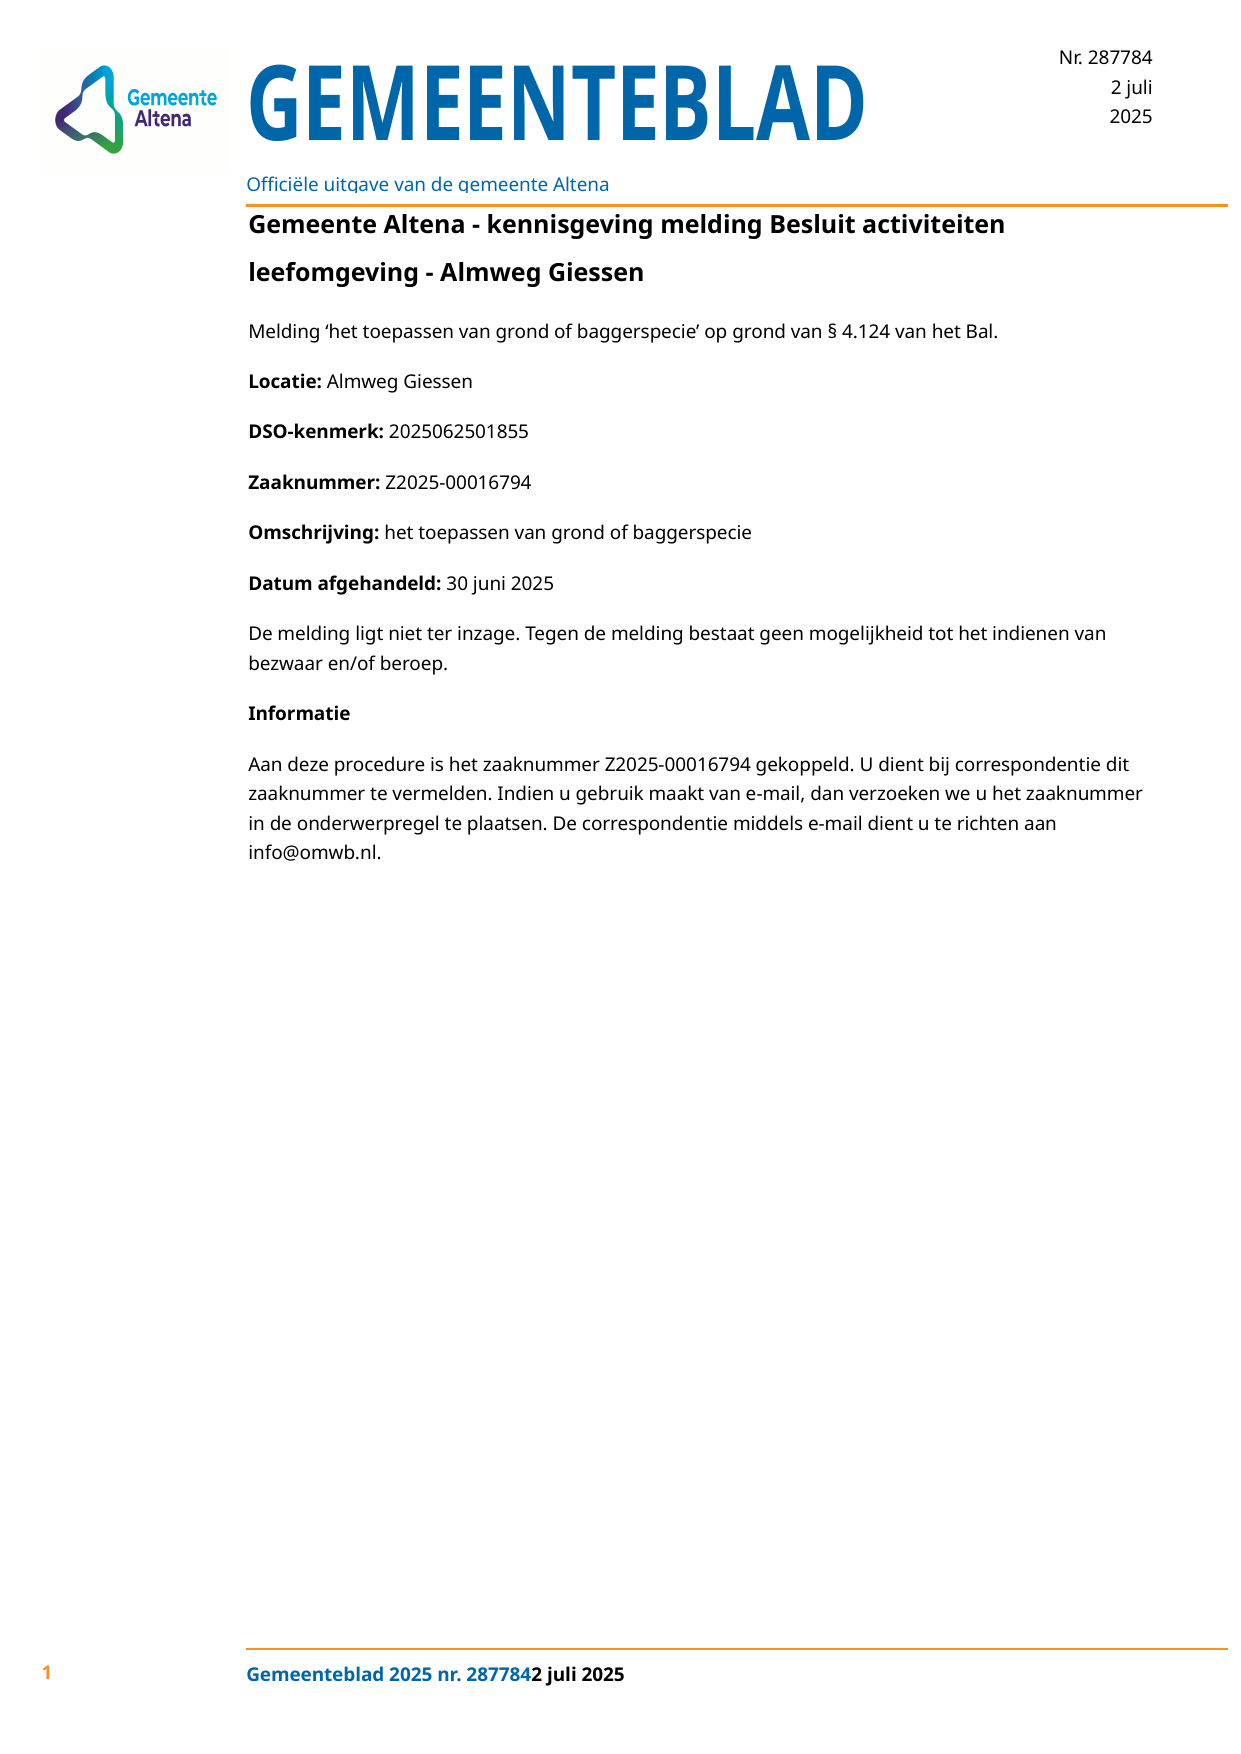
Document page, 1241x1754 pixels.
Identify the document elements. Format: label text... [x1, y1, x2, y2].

text Omschrijving: het toepassen van grond of baggerspecie [248, 519, 1152, 545]
text Informatie [248, 700, 1152, 726]
text Aan deze procedure is het zaaknummer Z2025-00016794 gekoppeld. U dient bij correspondentie dit zaaknummer te vermelden. Indien u gebruik maakt van e-mail, dan verzoeken we u het zaaknummer in de onderwerpregel te plaatsen. De correspondentie middels e-mail dient u te richten aan info@omwb.nl. [248, 751, 1152, 865]
text Gemeente Altena - kennisgeving melding Besluit activiteiten leefomgeving - Almweg Giessen [248, 207, 1152, 288]
picture [41, 47, 231, 172]
text Melding ‘het toepassen van grond of baggerspecie’ op grond van § 4.124 van het Bal. [248, 318, 1152, 344]
text De melding ligt niet ter inzage. Tegen de melding bestaat geen mogelijkheid tot het indienen van bezwaar en/of beroep. [248, 620, 1152, 676]
text Locatie: Almweg Giessen [248, 368, 1152, 394]
text Zaaknummer: Z2025-00016794 [248, 469, 1152, 495]
text DSO-kenmerk: 2025062501855 [248, 419, 1152, 444]
text Datum afgehandeld: 30 juni 2025 [248, 570, 1152, 596]
